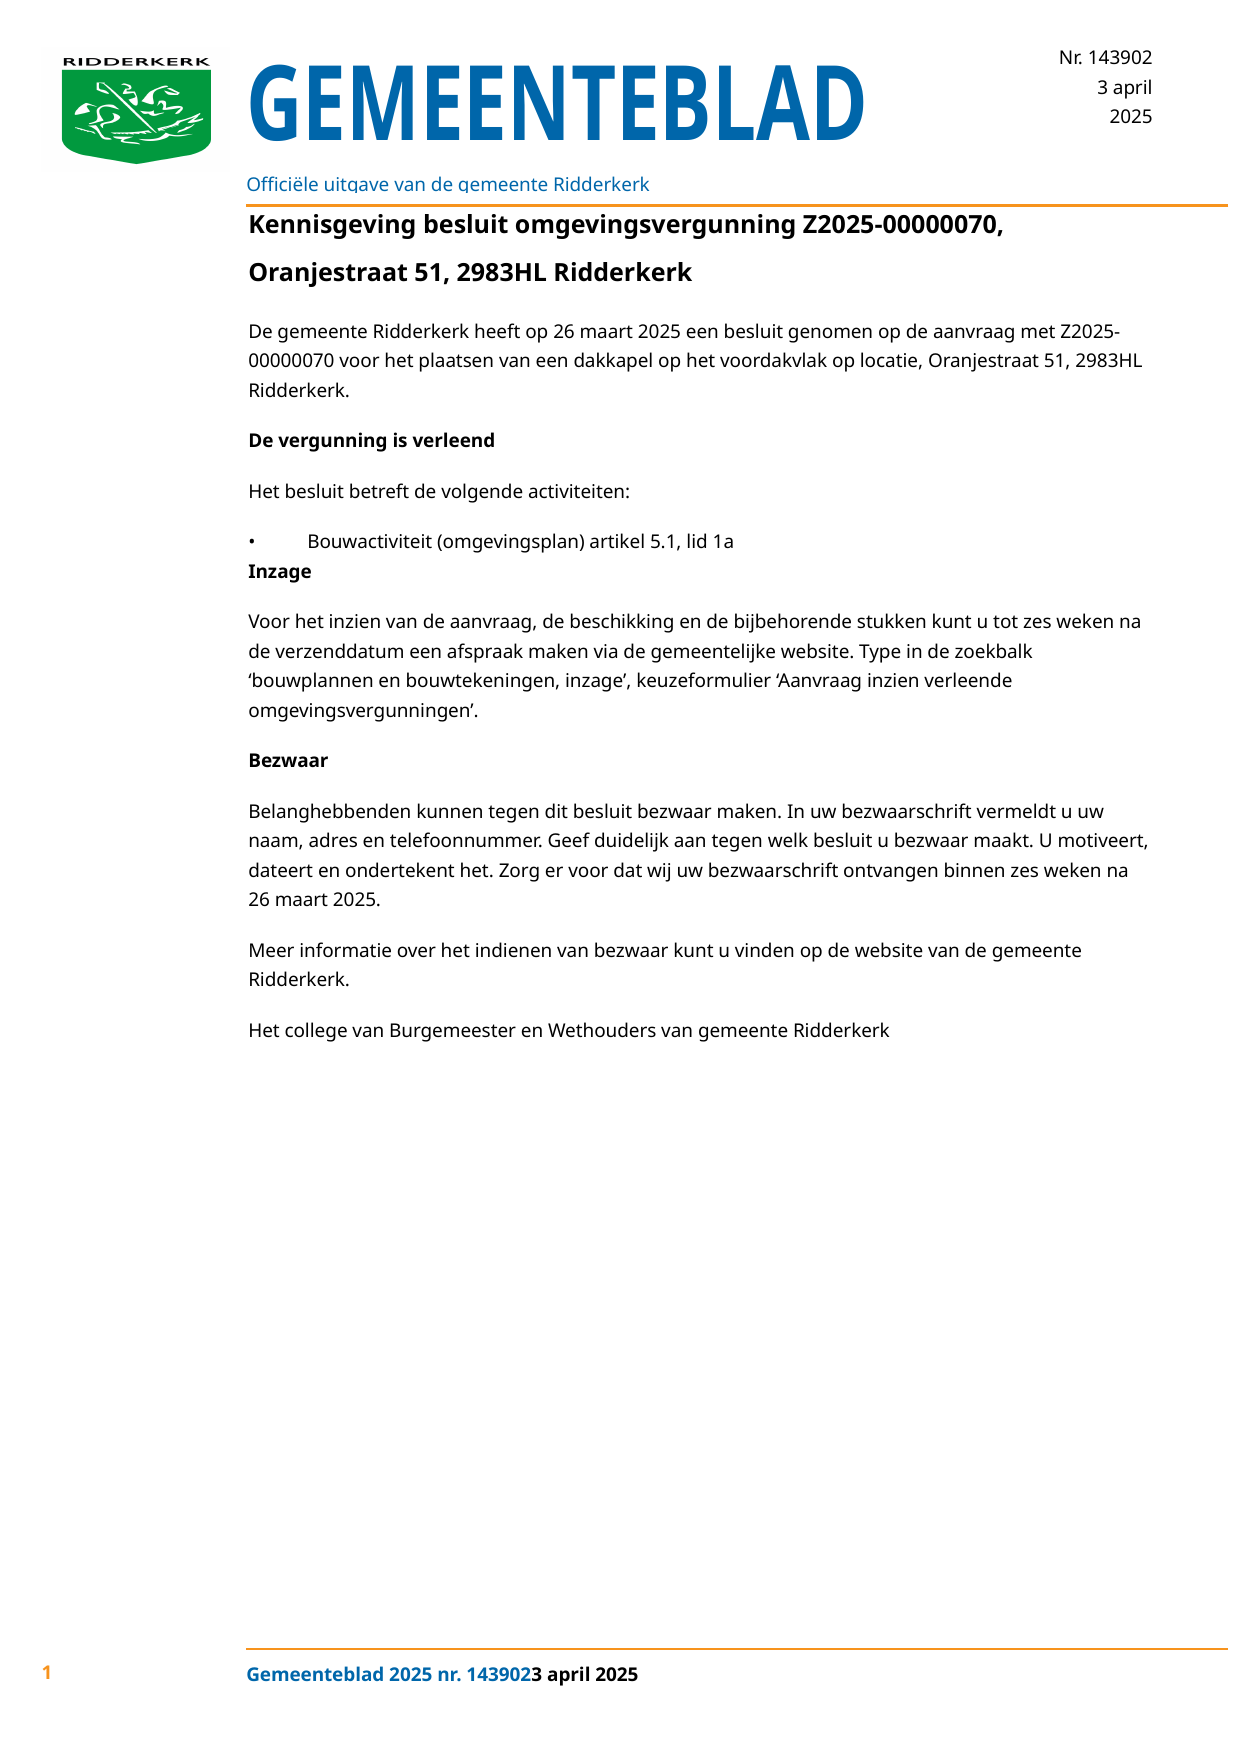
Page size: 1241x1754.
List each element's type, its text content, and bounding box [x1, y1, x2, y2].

text Belanghebbenden kunnen tegen dit besluit bezwaar maken. In uw bezwaarschrift vermeldt u uw naam, adres en telefoonnummer. Geef duidelijk aan tegen welk besluit u bezwaar maakt. U motiveert, dateert en ondertekent het. Zorg er voor dat wij uw bezwaarschrift ontvangen binnen zes weken na 26 maart 2025. [248, 798, 1152, 912]
text Meer informatie over het indienen van bezwaar kunt u vinden op de website van de gemeente Ridderkerk. [248, 937, 1152, 992]
text Inzage [248, 558, 1152, 584]
text Kennisgeving besluit omgevingsvergunning Z2025-00000070, Oranjestraat 51, 2983HL Ridderkerk [248, 207, 1152, 288]
text De vergunning is verleend [248, 427, 1152, 453]
text Bezwaar [248, 747, 1152, 773]
text Voor het inzien van de aanvraag, de beschikking en de bijbehorende stukken kunt u tot zes weken na de verzenddatum een afspraak maken via de gemeentelijke website. Type in de zoekbalk ‘bouwplannen en bouwtekeningen, inzage’, keuzeformulier ‘Aanvraag inzien verleende omgevingsvergunningen’. [248, 608, 1152, 723]
text De gemeente Ridderkerk heeft op 26 maart 2025 een besluit genomen op de aanvraag met Z2025-00000070 voor het plaatsen van een dakkapel op het voordakvlak op locatie, Oranjestraat 51, 2983HL Ridderkerk. [248, 318, 1152, 403]
list Bouwactiviteit (omgevingsplan) artikel 5.1, lid 1a [248, 528, 1152, 554]
picture [41, 47, 231, 172]
text Het college van Burgemeester en Wethouders van gemeente Ridderkerk [248, 1017, 1152, 1043]
text Het besluit betreft de volgende activiteiten: [248, 478, 1152, 504]
